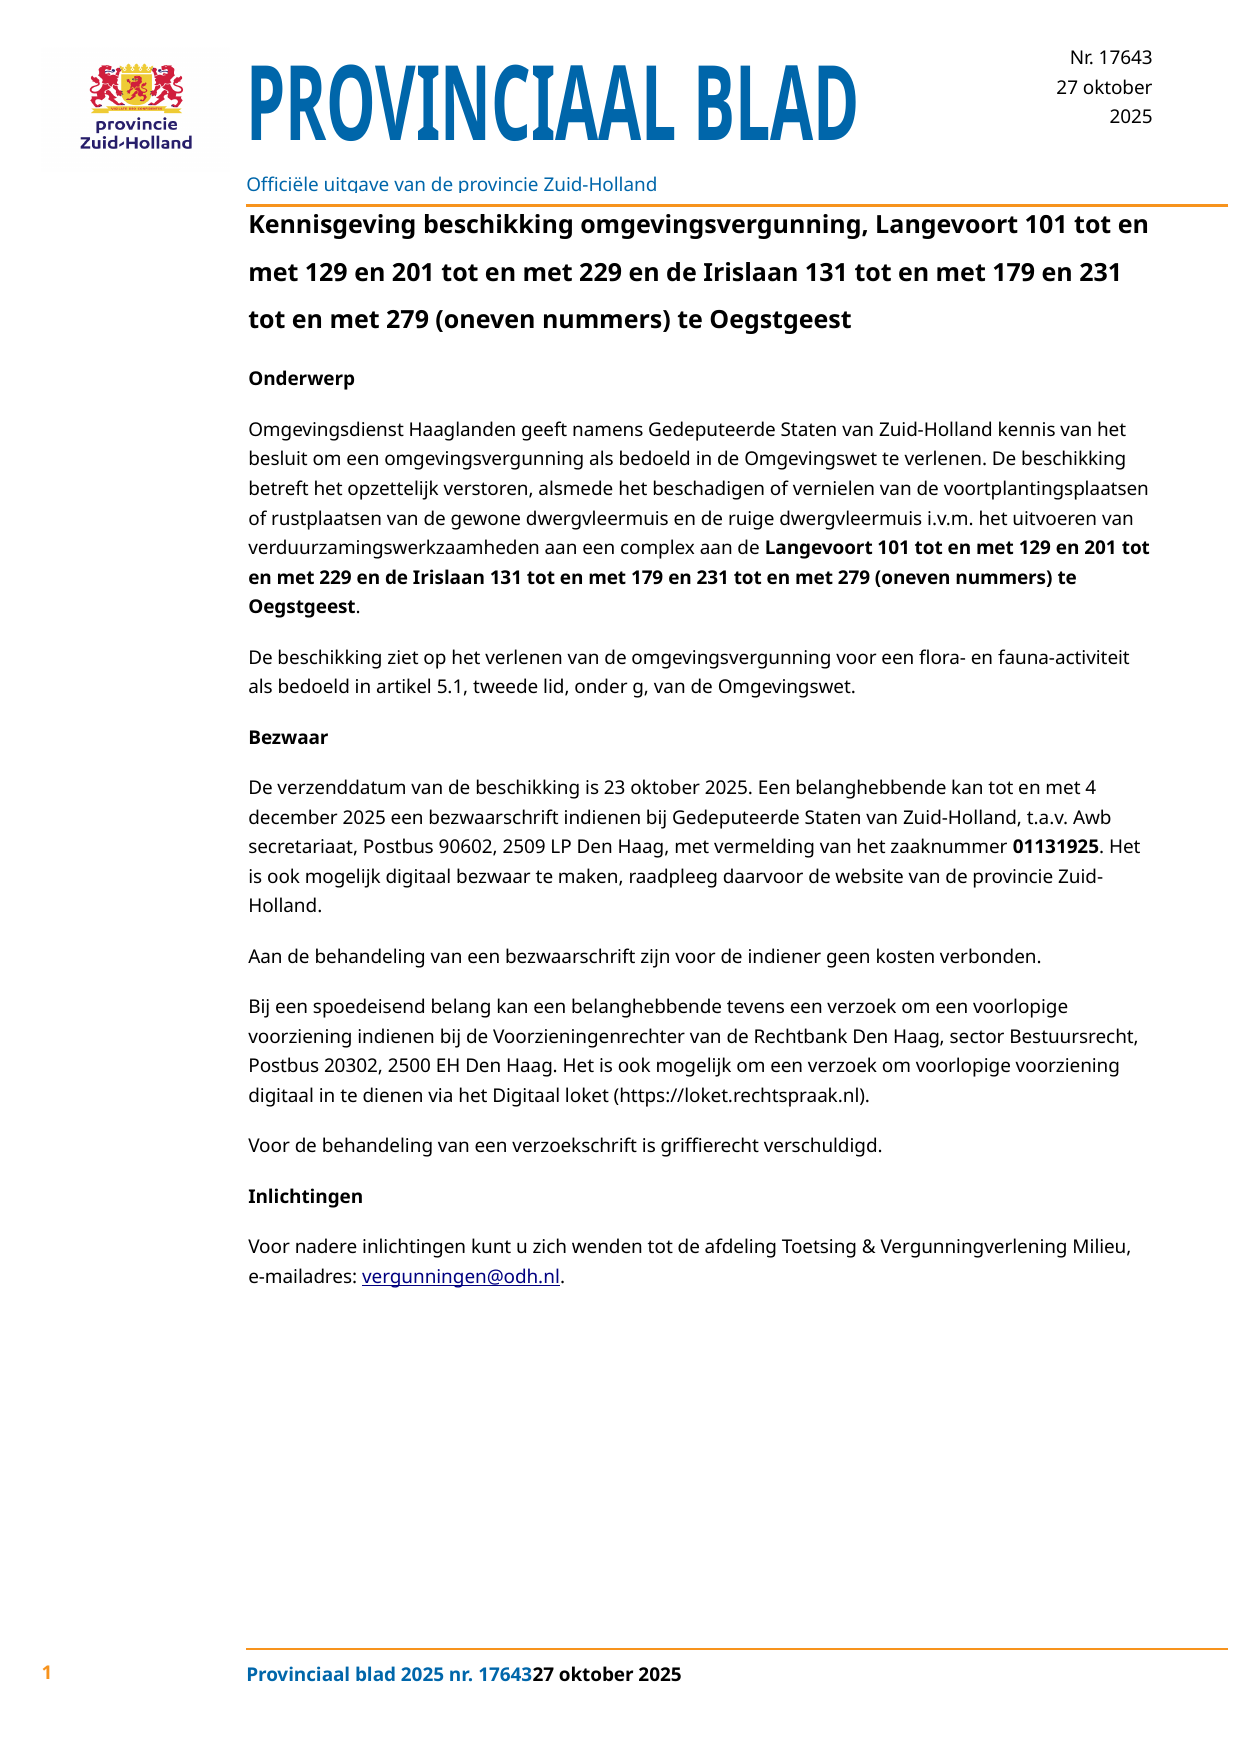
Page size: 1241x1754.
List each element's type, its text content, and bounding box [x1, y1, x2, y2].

picture [41, 47, 231, 172]
text Inlichtingen [248, 1183, 1152, 1209]
text Onderwerp [248, 366, 1152, 391]
text Kennisgeving beschikking omgevingsvergunning, Langevoort 101 tot en met 129 en 201 tot en met 229 en de Irislaan 131 tot en met 179 en 231 tot en met 279 (oneven nummers) te Oegstgeest [248, 207, 1152, 336]
text Bezwaar [248, 724, 1152, 749]
text Aan de behandeling van een bezwaarschrift zijn voor de indiener geen kosten verbonden. [248, 943, 1152, 969]
text De beschikking ziet op het verlenen van de omgevingsvergunning voor een flora- en fauna-activiteit als bedoeld in artikel 5.1, tweede lid, onder g, van de Omgevingswet. [248, 644, 1152, 699]
text Voor de behandeling van een verzoekschrift is griffierecht verschuldigd. [248, 1133, 1152, 1158]
text Omgevingsdienst Haaglanden geeft namens Gedeputeerde Staten van Zuid-Holland kennis van het besluit om een omgevingsvergunning als bedoeld in de Omgevingswet te verlenen. De beschikking betreft het opzettelijk verstoren, alsmede het beschadigen of vernielen van de voortplantingsplaatsen of rustplaatsen van de gewone dwergvleermuis en de ruige dwergvleermuis i.v.m. het uitvoeren van verduurzamingswerkzaamheden aan een complex aan de Langevoort 101 tot en met 129 en 201 tot en met 229 en de Irislaan 131 tot en met 179 en 231 tot en met 279 (oneven nummers) te Oegstgeest. [248, 416, 1152, 619]
text De verzenddatum van de beschikking is 23 oktober 2025. Een belanghebbende kan tot en met 4 december 2025 een bezwaarschrift indienen bij Gedeputeerde Staten van Zuid-Holland, t.a.v. Awb secretariaat, Postbus 90602, 2509 LP Den Haag, met vermelding van het zaaknummer 01131925. Het is ook mogelijk digitaal bezwaar te maken, raadpleeg daarvoor de website van de provincie Zuid-Holland. [248, 774, 1152, 918]
text Voor nadere inlichtingen kunt u zich wenden tot de afdeling Toetsing & Vergunningverlening Milieu, e-mailadres: vergunningen@odh.nl. [248, 1233, 1152, 1289]
text Bij een spoedeisend belang kan een belanghebbende tevens een verzoek om een voorlopige voorziening indienen bij de Voorzieningenrechter van de Rechtbank Den Haag, sector Bestuursrecht, Postbus 20302, 2500 EH Den Haag. Het is ook mogelijk om een verzoek om voorlopige voorziening digitaal in te dienen via het Digitaal loket (https://loket.rechtspraak.nl). [248, 993, 1152, 1108]
